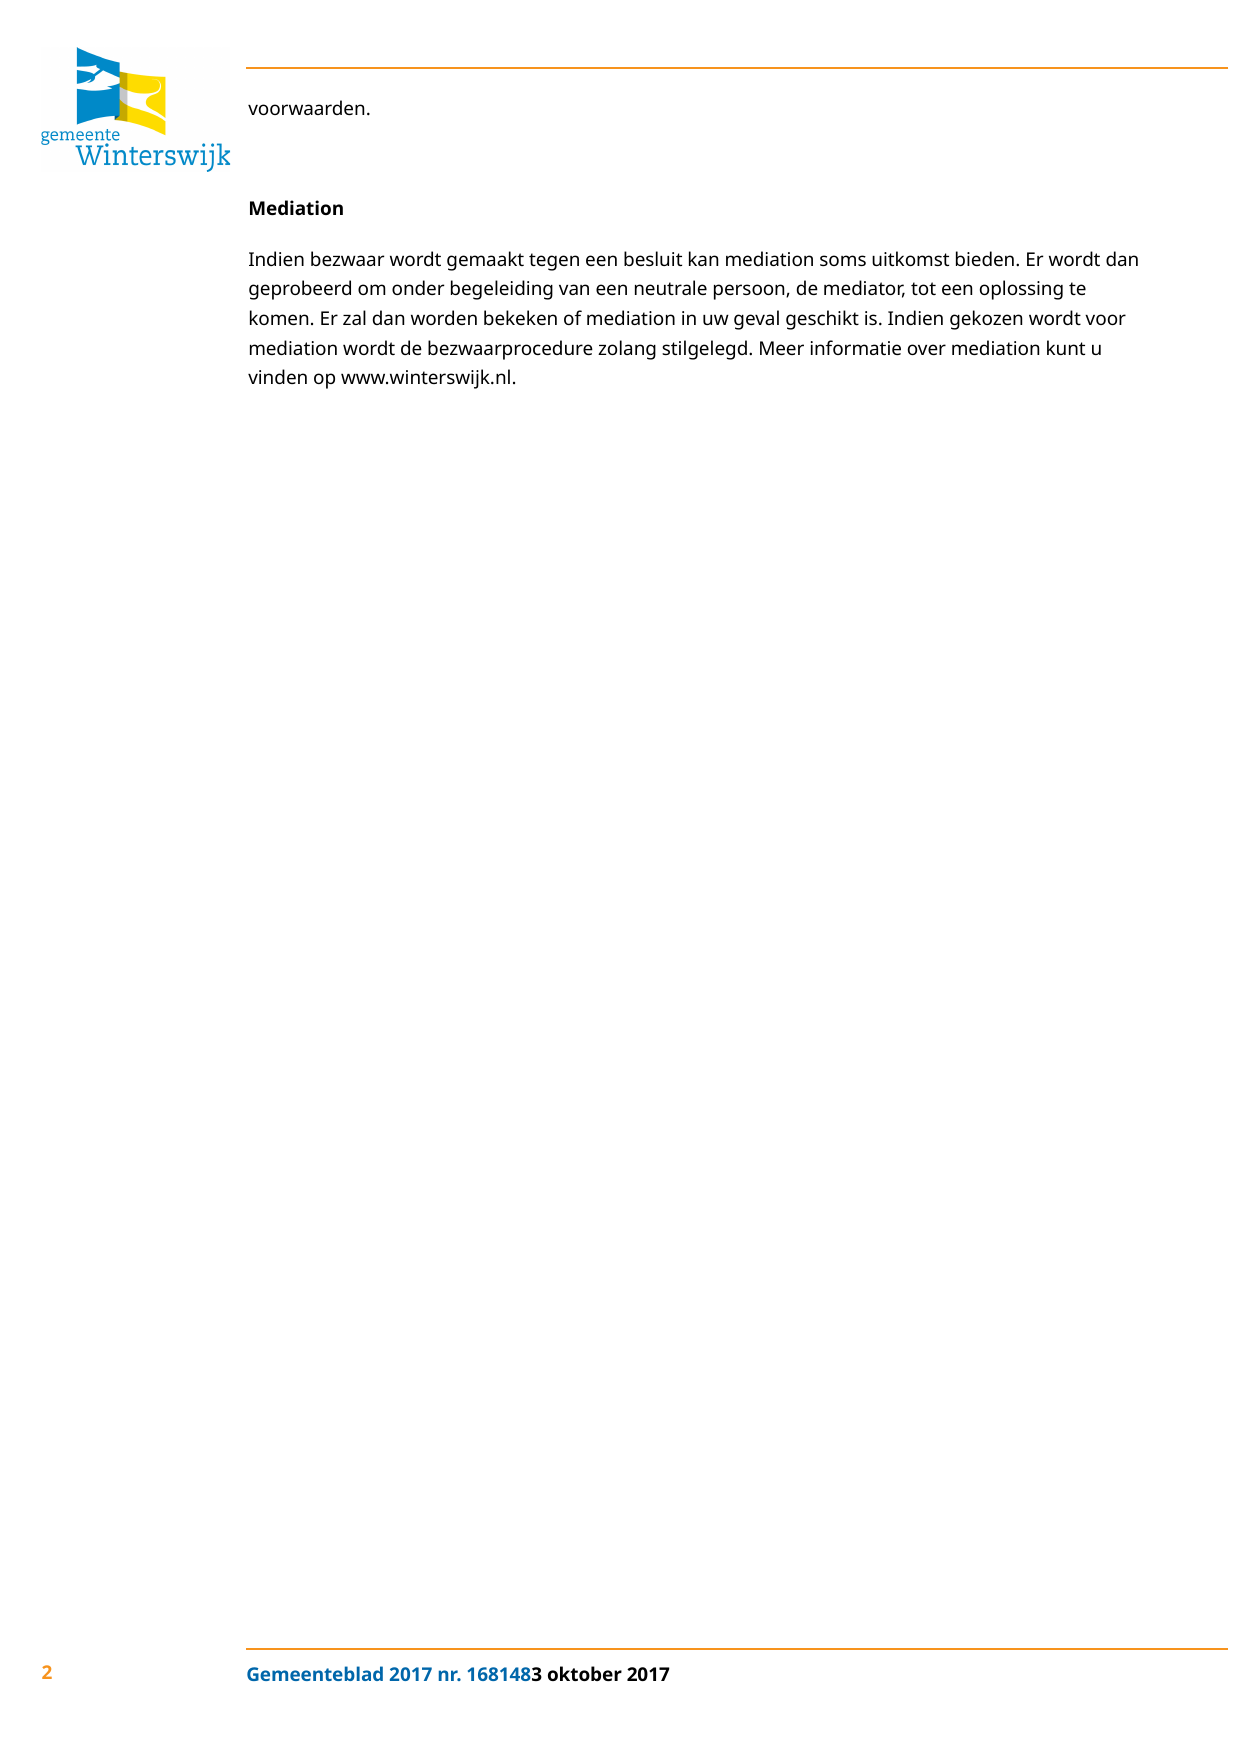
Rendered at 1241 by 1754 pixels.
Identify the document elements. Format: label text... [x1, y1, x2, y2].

text voorwaarden. [248, 95, 1152, 121]
picture [225, 153, 231, 162]
picture [41, 47, 231, 172]
text Indien bezwaar wordt gemaakt tegen een besluit kan mediation soms uitkomst bieden. Er wordt dan geprobeerd om onder begeleiding van een neutrale persoon, de mediator, tot een oplossing te komen. Er zal dan worden bekeken of mediation in uw geval geschikt is. Indien gekozen wordt voor mediation wordt de bezwaarprocedure zolang stilgelegd. Meer informatie over mediation kunt u vinden op www.winterswijk.nl. [248, 246, 1152, 390]
text Mediation [248, 196, 1152, 221]
